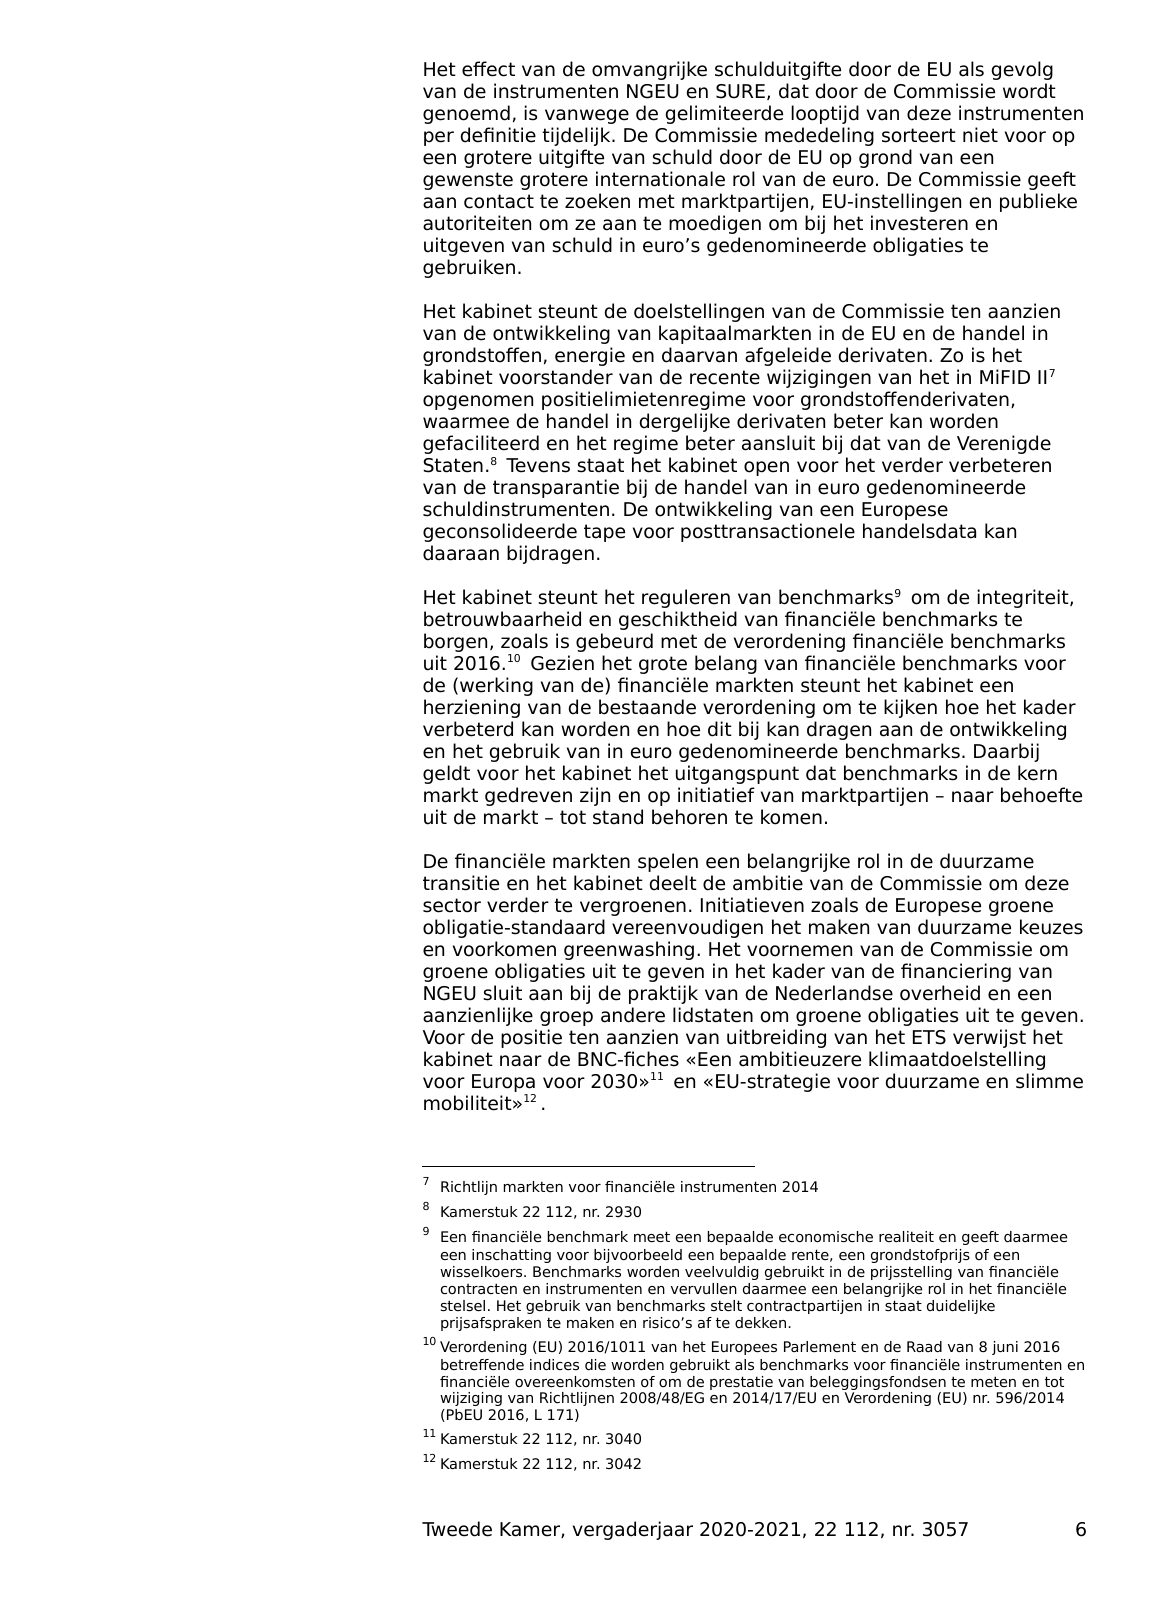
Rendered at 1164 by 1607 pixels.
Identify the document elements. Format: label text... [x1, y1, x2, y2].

text Richtlijn markten voor financiële instrumenten 2014 [422, 1175, 1087, 1197]
text Het kabinet steunt de doelstellingen van de Commissie ten aanzien van de ontwikkeling van kapitaalmarkten in de EU en de handel in grondstoffen, energie en daarvan afgeleide derivaten. Zo is het kabinet voorstander van de recente wijzigingen van het in MiFID II opgenomen positielimietenregime voor grondstoffenderivaten, waarmee de handel in dergelijke derivaten beter kan worden gefaciliteerd en het regime beter aansluit bij dat van de Verenigde Staten. Tevens staat het kabinet open voor het verder verbeteren van de transparantie bij de handel van in euro gedenomineerde schuldinstrumenten. De ontwikkeling van een Europese geconsolideerde tape voor posttransactionele handelsdata kan daaraan bijdragen. [422, 301, 1087, 565]
text Kamerstuk 22 112, nr. 2930 [422, 1200, 1087, 1222]
text Kamerstuk 22 112, nr. 3040 [422, 1427, 1087, 1449]
text Het kabinet steunt het reguleren van benchmarks om de integriteit, betrouwbaarheid en geschiktheid van financiële benchmarks te borgen, zoals is gebeurd met de verordening financiële benchmarks uit 2016. Gezien het grote belang van financiële benchmarks voor de (werking van de) financiële markten steunt het kabinet een herziening van de bestaande verordening om te kijken hoe het kader verbeterd kan worden en hoe dit bij kan dragen aan de ontwikkeling en het gebruik van in euro gedenomineerde benchmarks. Daarbij geldt voor het kabinet het uitgangspunt dat benchmarks in de kern markt gedreven zijn en op initiatief van marktpartijen – naar behoefte uit de markt – tot stand behoren te komen. [422, 587, 1087, 829]
text Een financiële benchmark meet een bepaalde economische realiteit en geeft daarmee een inschatting voor bijvoorbeeld een bepaalde rente, een grondstofprijs of een wisselkoers. Benchmarks worden veelvuldig gebruikt in de prijsstelling van financiële contracten en instrumenten en vervullen daarmee een belangrijke rol in het financiële stelsel. Het gebruik van benchmarks stelt contractpartijen in staat duidelijke prijsafspraken te maken en risico’s af te dekken. [422, 1225, 1087, 1332]
text Verordening (EU) 2016/1011 van het Europees Parlement en de Raad van 8 juni 2016 betreffende indices die worden gebruikt als benchmarks voor financiële instrumenten en financiële overeenkomsten of om de prestatie van beleggingsfondsen te meten en tot wijziging van Richtlijnen 2008/48/EG en 2014/17/EU en Verordening (EU) nr. 596/2014 (PbEU 2016, L 171) [422, 1335, 1087, 1424]
text Het effect van de omvangrijke schulduitgifte door de EU als gevolg van de instrumenten NGEU en SURE, dat door de Commissie wordt genoemd, is vanwege de gelimiteerde looptijd van deze instrumenten per definitie tijdelijk. De Commissie mededeling sorteert niet voor op een grotere uitgifte van schuld door de EU op grond van een gewenste grotere internationale rol van de euro. De Commissie geeft aan contact te zoeken met marktpartijen, EU-instellingen en publieke autoriteiten om ze aan te moedigen om bij het investeren en uitgeven van schuld in euro’s gedenomineerde obligaties te gebruiken. [422, 59, 1087, 279]
text De financiële markten spelen een belangrijke rol in de duurzame transitie en het kabinet deelt de ambitie van de Commissie om deze sector verder te vergroenen. Initiatieven zoals de Europese groene obligatie-standaard vereenvoudigen het maken van duurzame keuzes en voorkomen greenwashing. Het voornemen van de Commissie om groene obligaties uit te geven in het kader van de financiering van NGEU sluit aan bij de praktijk van de Nederlandse overheid en een aanzienlijke groep andere lidstaten om groene obligaties uit te geven. Voor de positie ten aanzien van uitbreiding van het ETS verwijst het kabinet naar de BNC-fiches «Een ambitieuzere klimaatdoelstelling voor Europa voor 2030» en «EU-strategie voor duurzame en slimme mobiliteit». [422, 851, 1087, 1115]
text Kamerstuk 22 112, nr. 3042 [422, 1452, 1087, 1474]
